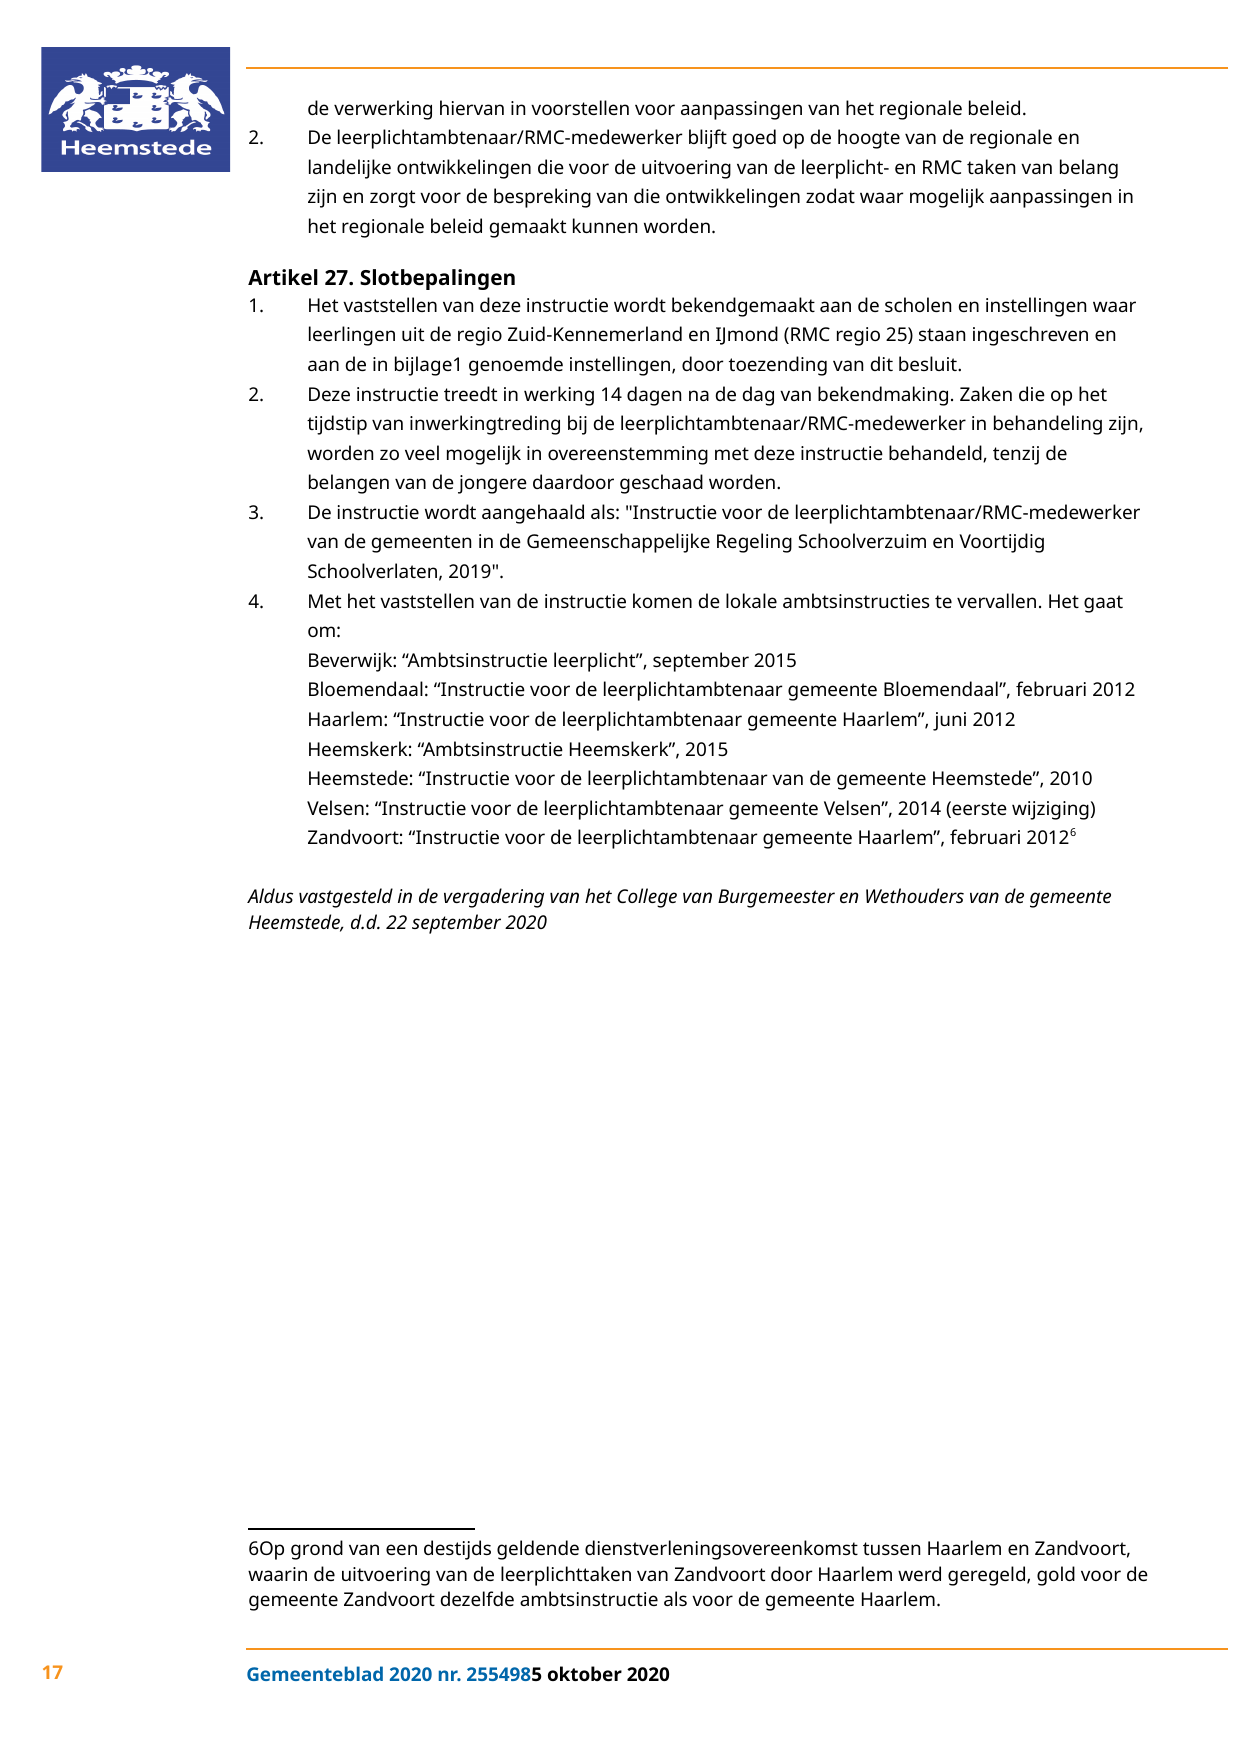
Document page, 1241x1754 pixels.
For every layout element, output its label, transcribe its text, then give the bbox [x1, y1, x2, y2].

list Deze instructie treedt in werking 14 dagen na de dag van bekendmaking. Zaken die op het tijdstip van inwerkingtreding bij de leerplichtambtenaar/RMC-medewerker in behandeling zijn, worden zo veel mogelijk in overeenstemming met deze instructie behandeld, tenzij de belangen van de jongere daardoor geschaad worden. [248, 381, 1152, 495]
list Beverwijk: “Ambtsinstructie leerplicht”, september 2015 [248, 647, 1152, 673]
list Haarlem: “Instructie voor de leerplichtambtenaar gemeente Haarlem”, juni 2012 [248, 706, 1152, 732]
list Bloemendaal: “Instructie voor de leerplichtambtenaar gemeente Bloemendaal”, februari 2012 [248, 677, 1152, 702]
list Heemskerk: “Ambtsinstructie Heemskerk”, 2015 [248, 736, 1152, 761]
list Het vaststellen van deze instructie wordt bekendgemaakt aan de scholen en instellingen waar leerlingen uit de regio Zuid-Kennemerland en IJmond (RMC regio 25) staan ingeschreven en aan de in bijlage1 genoemde instellingen, door toezending van dit besluit. [248, 292, 1152, 377]
list Heemstede: “Instructie voor de leerplichtambtenaar van de gemeente Heemstede”, 2010 [248, 765, 1152, 791]
list Op grond van een destijds geldende dienstverleningsovereenkomst tussen Haarlem en Zandvoort, waarin de uitvoering van de leerplichttaken van Zandvoort door Haarlem werd geregeld, gold voor de gemeente Zandvoort dezelfde ambtsinstructie als voor de gemeente Haarlem. [248, 1535, 1152, 1612]
list Zandvoort: “Instructie voor de leerplichtambtenaar gemeente Haarlem”, februari 2012 [248, 824, 1152, 850]
text Aldus vastgesteld in de vergadering van het College van Burgemeester en Wethouders van de gemeente Heemstede, d.d. 22 september 2020 [248, 884, 1152, 935]
list Velsen: “Instructie voor de leerplichtambtenaar gemeente Velsen”, 2014 (eerste wijziging) [248, 795, 1152, 821]
list de verwerking hiervan in voorstellen voor aanpassingen van het regionale beleid. [248, 95, 1152, 121]
list De leerplichtambtenaar/RMC-medewerker blijft goed op de hoogte van de regionale en landelijke ontwikkelingen die voor de uitvoering van de leerplicht- en RMC taken van belang zijn en zorgt voor de bespreking van die ontwikkelingen zodat waar mogelijk aanpassingen in het regionale beleid gemaakt kunnen worden. [248, 124, 1152, 239]
picture [41, 47, 231, 172]
list De instructie wordt aangehaald als: "Instructie voor de leerplichtambtenaar/RMC-medewerker van de gemeenten in de Gemeenschappelijke Regeling Schoolverzuim en Voortijdig Schoolverlaten, 2019". [248, 499, 1152, 584]
text Artikel 27. Slotbepalingen [248, 263, 1152, 292]
list Met het vaststellen van de instructie komen de lokale ambtsinstructies te vervallen. Het gaat om: [248, 588, 1152, 643]
